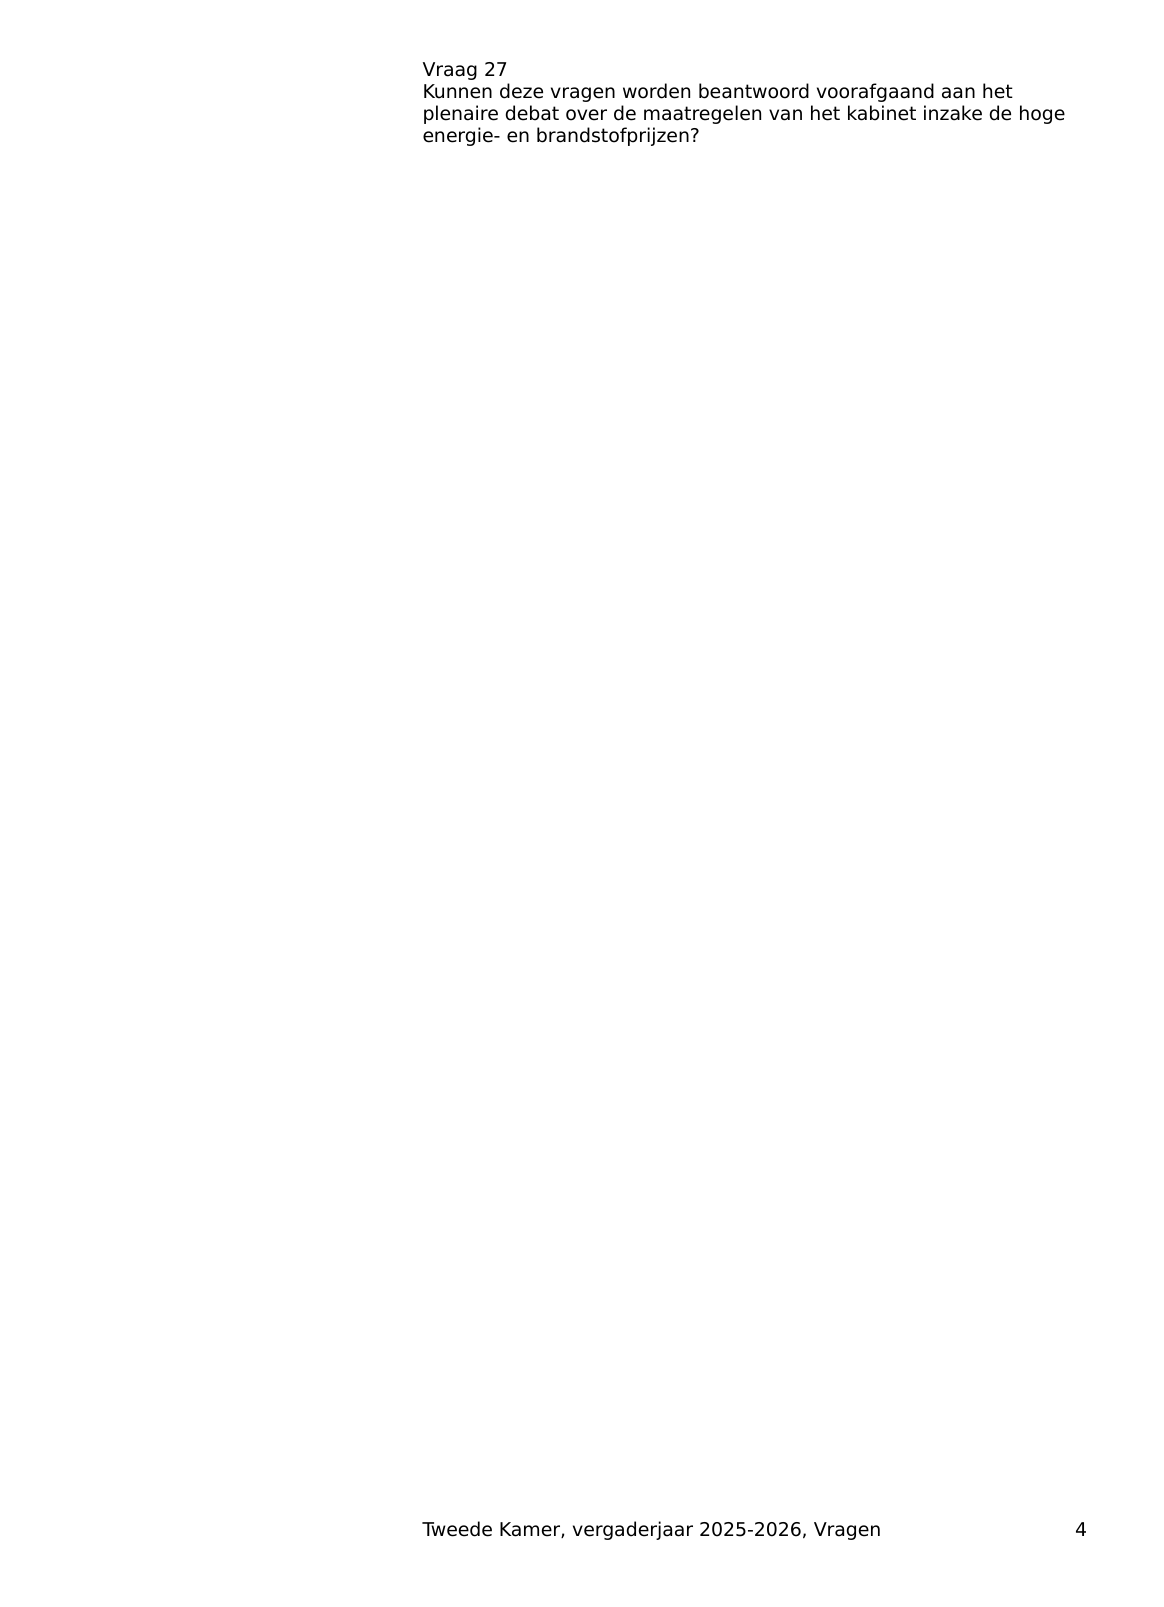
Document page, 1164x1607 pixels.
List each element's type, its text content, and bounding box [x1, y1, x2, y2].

text Kunnen deze vragen worden beantwoord voorafgaand aan het plenaire debat over de maatregelen van het kabinet inzake de hoge energie- en brandstofprijzen? [422, 81, 1087, 147]
text Vraag 27 [422, 59, 1087, 81]
